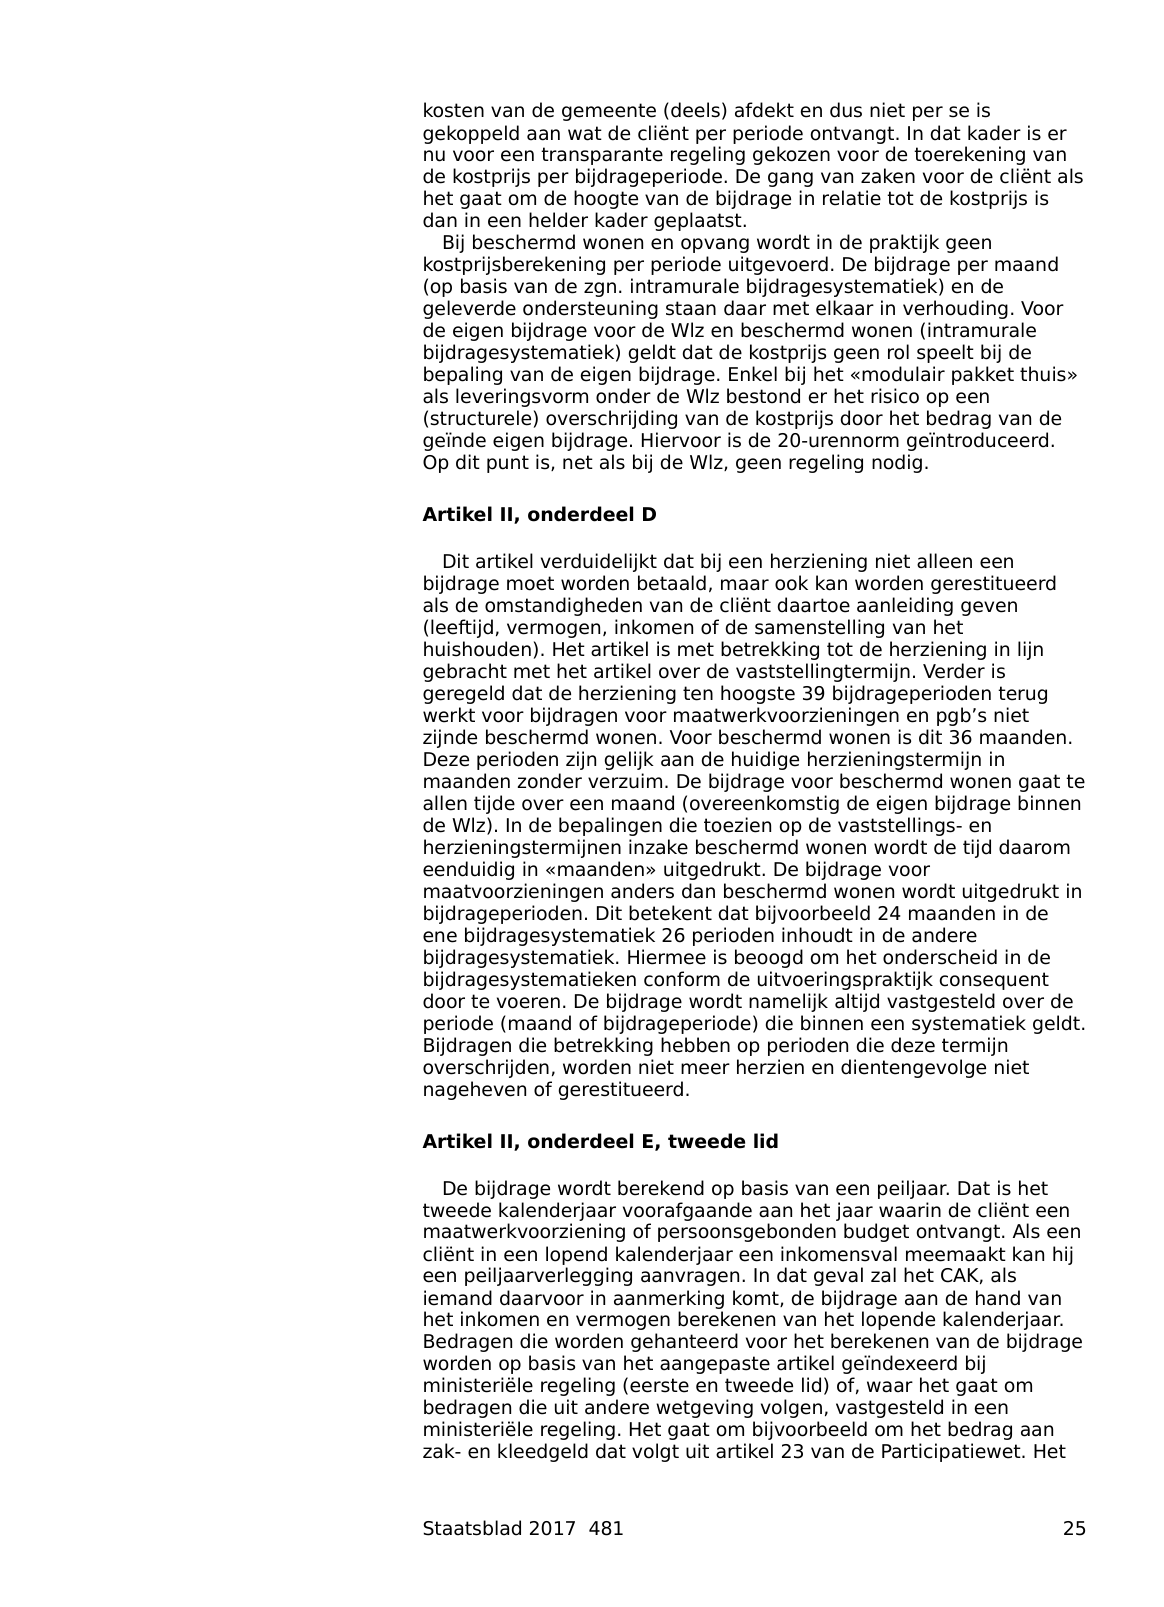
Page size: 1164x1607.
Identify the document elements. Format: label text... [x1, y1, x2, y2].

text Dit artikel verduidelijkt dat bij een herziening niet alleen een bijdrage moet worden betaald, maar ook kan worden gerestitueerd als de omstandigheden van de cliënt daartoe aanleiding geven (leeftijd, vermogen, inkomen of de samenstelling van het huishouden). Het artikel is met betrekking tot de herziening in lijn gebracht met het artikel over de vaststellingtermijn. Verder is geregeld dat de herziening ten hoogste 39 bijdrageperioden terug werkt voor bijdragen voor maatwerkvoorzieningen en pgb’s niet zijnde beschermd wonen. Voor beschermd wonen is dit 36 maanden. Deze perioden zijn gelijk aan de huidige herzieningstermijn in maanden zonder verzuim. De bijdrage voor beschermd wonen gaat te allen tijde over een maand (overeenkomstig de eigen bijdrage binnen de Wlz). In de bepalingen die toezien op de vaststellings- en herzieningstermijnen inzake beschermd wonen wordt de tijd daarom eenduidig in «maanden» uitgedrukt. De bijdrage voor maatvoorzieningen anders dan beschermd wonen wordt uitgedrukt in bijdrageperioden. Dit betekent dat bijvoorbeeld 24 maanden in de ene bijdragesystematiek 26 perioden inhoudt in de andere bijdragesystematiek. Hiermee is beoogd om het onderscheid in de bijdragesystematieken conform de uitvoeringspraktijk consequent door te voeren. De bijdrage wordt namelijk altijd vastgesteld over de periode (maand of bijdrageperiode) die binnen een systematiek geldt. Bijdragen die betrekking hebben op perioden die deze termijn overschrijden, worden niet meer herzien en dientengevolge niet nageheven of gerestitueerd. [422, 551, 1087, 1101]
text De bijdrage wordt berekend op basis van een peiljaar. Dat is het tweede kalenderjaar voorafgaande aan het jaar waarin de cliënt een maatwerkvoorziening of persoonsgebonden budget ontvangt. Als een cliënt in een lopend kalenderjaar een inkomensval meemaakt kan hij een peiljaarverlegging aanvragen. In dat geval zal het CAK, als iemand daarvoor in aanmerking komt, de bijdrage aan de hand van het inkomen en vermogen berekenen van het lopende kalenderjaar. Bedragen die worden gehanteerd voor het berekenen van de bijdrage worden op basis van het aangepaste artikel geïndexeerd bij ministeriële regeling (eerste en tweede lid) of, waar het gaat om bedragen die uit andere wetgeving volgen, vastgesteld in een ministeriële regeling. Het gaat om bijvoorbeeld om het bedrag aan zak- en kleedgeld dat volgt uit artikel 23 van de Participatiewet. Het [422, 1177, 1087, 1463]
text kosten van de gemeente (deels) afdekt en dus niet per se is gekoppeld aan wat de cliënt per periode ontvangt. In dat kader is er nu voor een transparante regeling gekozen voor de toerekening van de kostprijs per bijdrageperiode. De gang van zaken voor de cliënt als het gaat om de hoogte van de bijdrage in relatie tot de kostprijs is dan in een helder kader geplaatst. [422, 100, 1087, 232]
text Bij beschermd wonen en opvang wordt in de praktijk geen kostprijsberekening per periode uitgevoerd. De bijdrage per maand (op basis van de zgn. intramurale bijdragesystematiek) en de geleverde ondersteuning staan daar met elkaar in verhouding. Voor de eigen bijdrage voor de Wlz en beschermd wonen (intramurale bijdragesystematiek) geldt dat de kostprijs geen rol speelt bij de bepaling van de eigen bijdrage. Enkel bij het «modulair pakket thuis» als leveringsvorm onder de Wlz bestond er het risico op een (structurele) overschrijding van de kostprijs door het bedrag van de geïnde eigen bijdrage. Hiervoor is de 20-urennorm geïntroduceerd. Op dit punt is, net als bij de Wlz, geen regeling nodig. [422, 232, 1087, 474]
subtitle Artikel II, onderdeel E, tweede lid [422, 1131, 1087, 1152]
subtitle Artikel II, onderdeel D [422, 504, 1087, 526]
